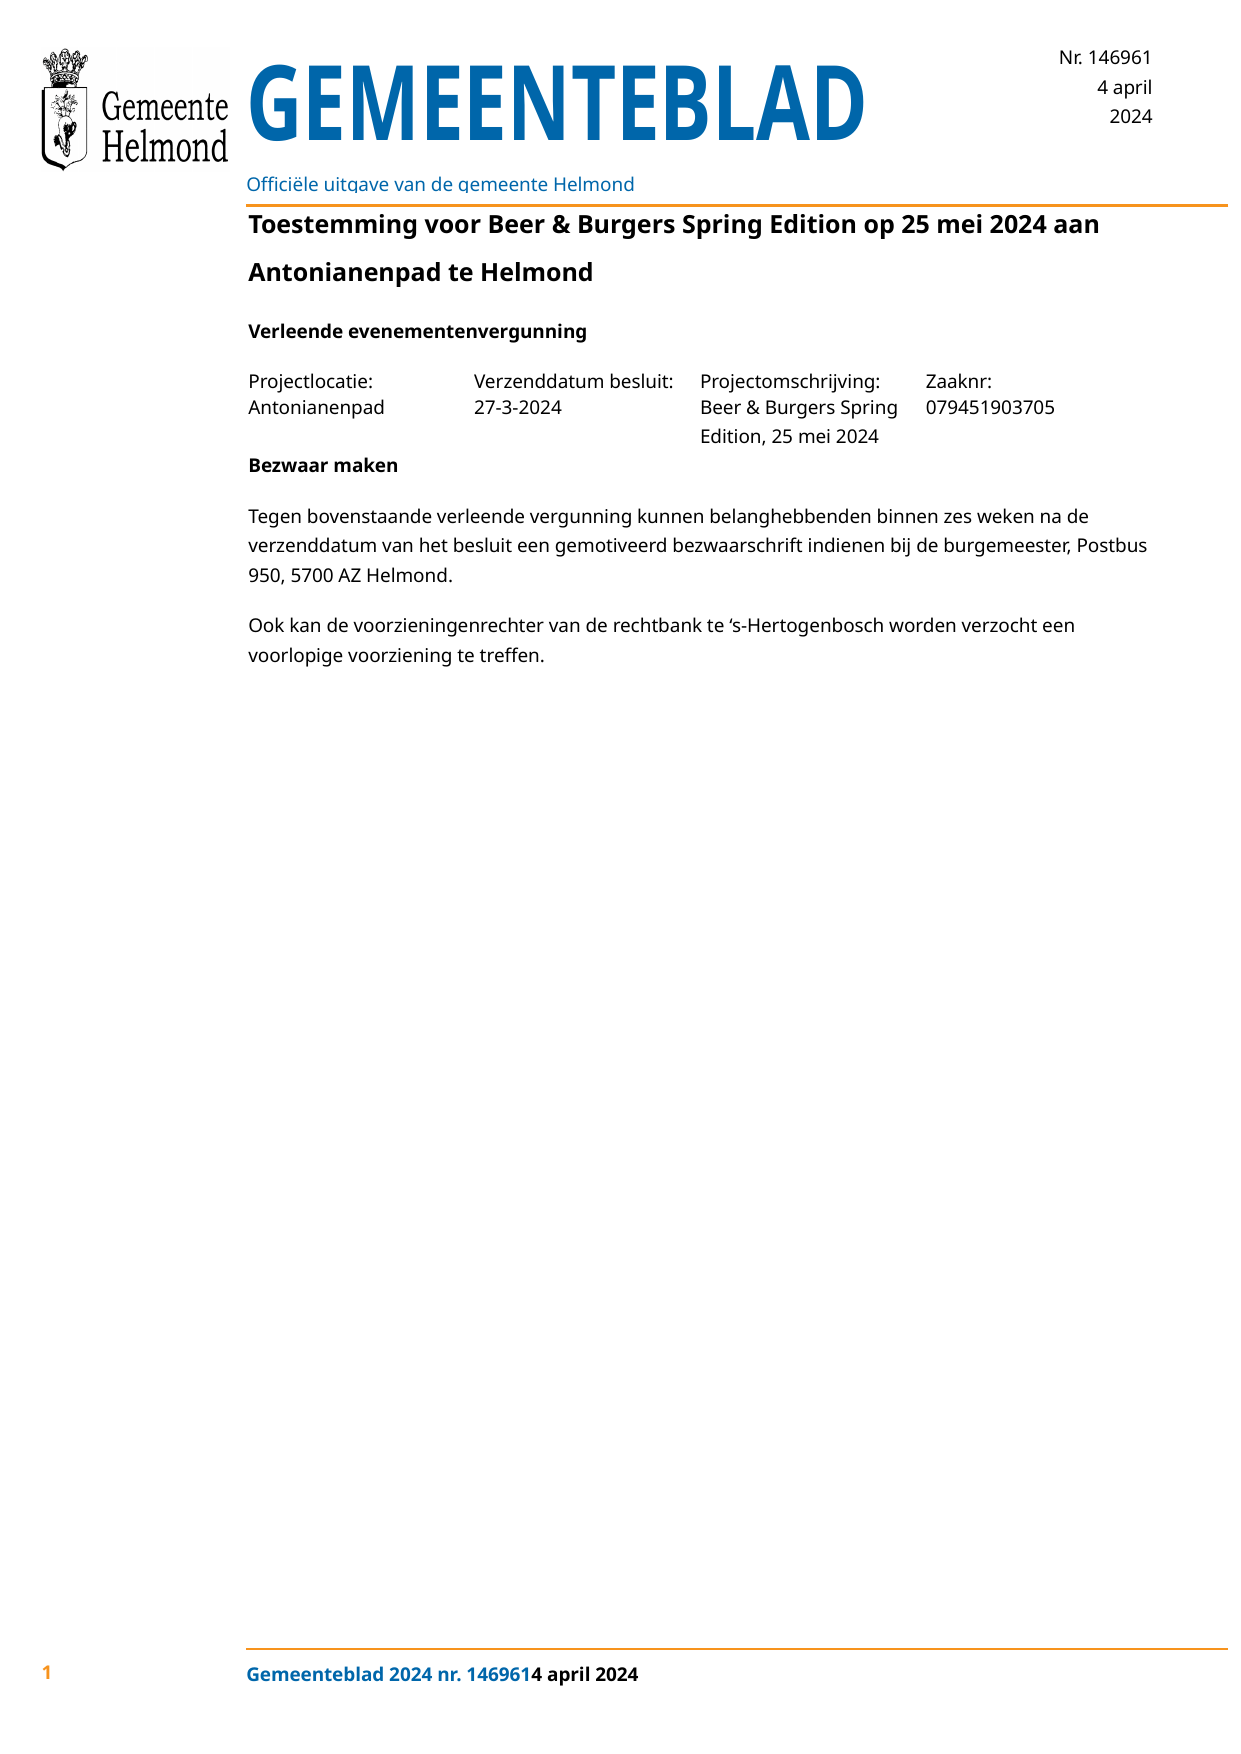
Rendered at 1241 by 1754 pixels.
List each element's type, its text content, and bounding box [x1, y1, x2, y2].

text Verleende evenementenvergunning [248, 318, 1152, 344]
table_cell Antonianenpad [248, 394, 474, 449]
picture [41, 47, 231, 172]
text Tegen bovenstaande verleende vergunning kunnen belanghebbenden binnen zes weken na de verzenddatum van het besluit een gemotiveerd bezwaarschrift indienen bij de burgemeester, Postbus 950, 5700 AZ Helmond. [248, 503, 1152, 588]
table_cell Beer & Burgers Spring Edition, 25 mei 2024 [700, 394, 926, 449]
text Toestemming voor Beer & Burgers Spring Edition op 25 mei 2024 aan Antonianenpad te Helmond [248, 207, 1152, 288]
table_header Projectomschrijving: [700, 369, 926, 394]
text Bezwaar maken [248, 453, 1152, 478]
table_cell 079451903705 [926, 394, 1152, 449]
text Ook kan de voorzieningenrechter van de rechtbank te ‘s-Hertogenbosch worden verzocht een voorlopige voorziening te treffen. [248, 613, 1152, 668]
table_header Zaaknr: [926, 369, 1152, 394]
table_header Verzenddatum besluit: [474, 369, 700, 394]
table_header Projectlocatie: [248, 369, 474, 394]
table_cell 27-3-2024 [474, 394, 700, 449]
